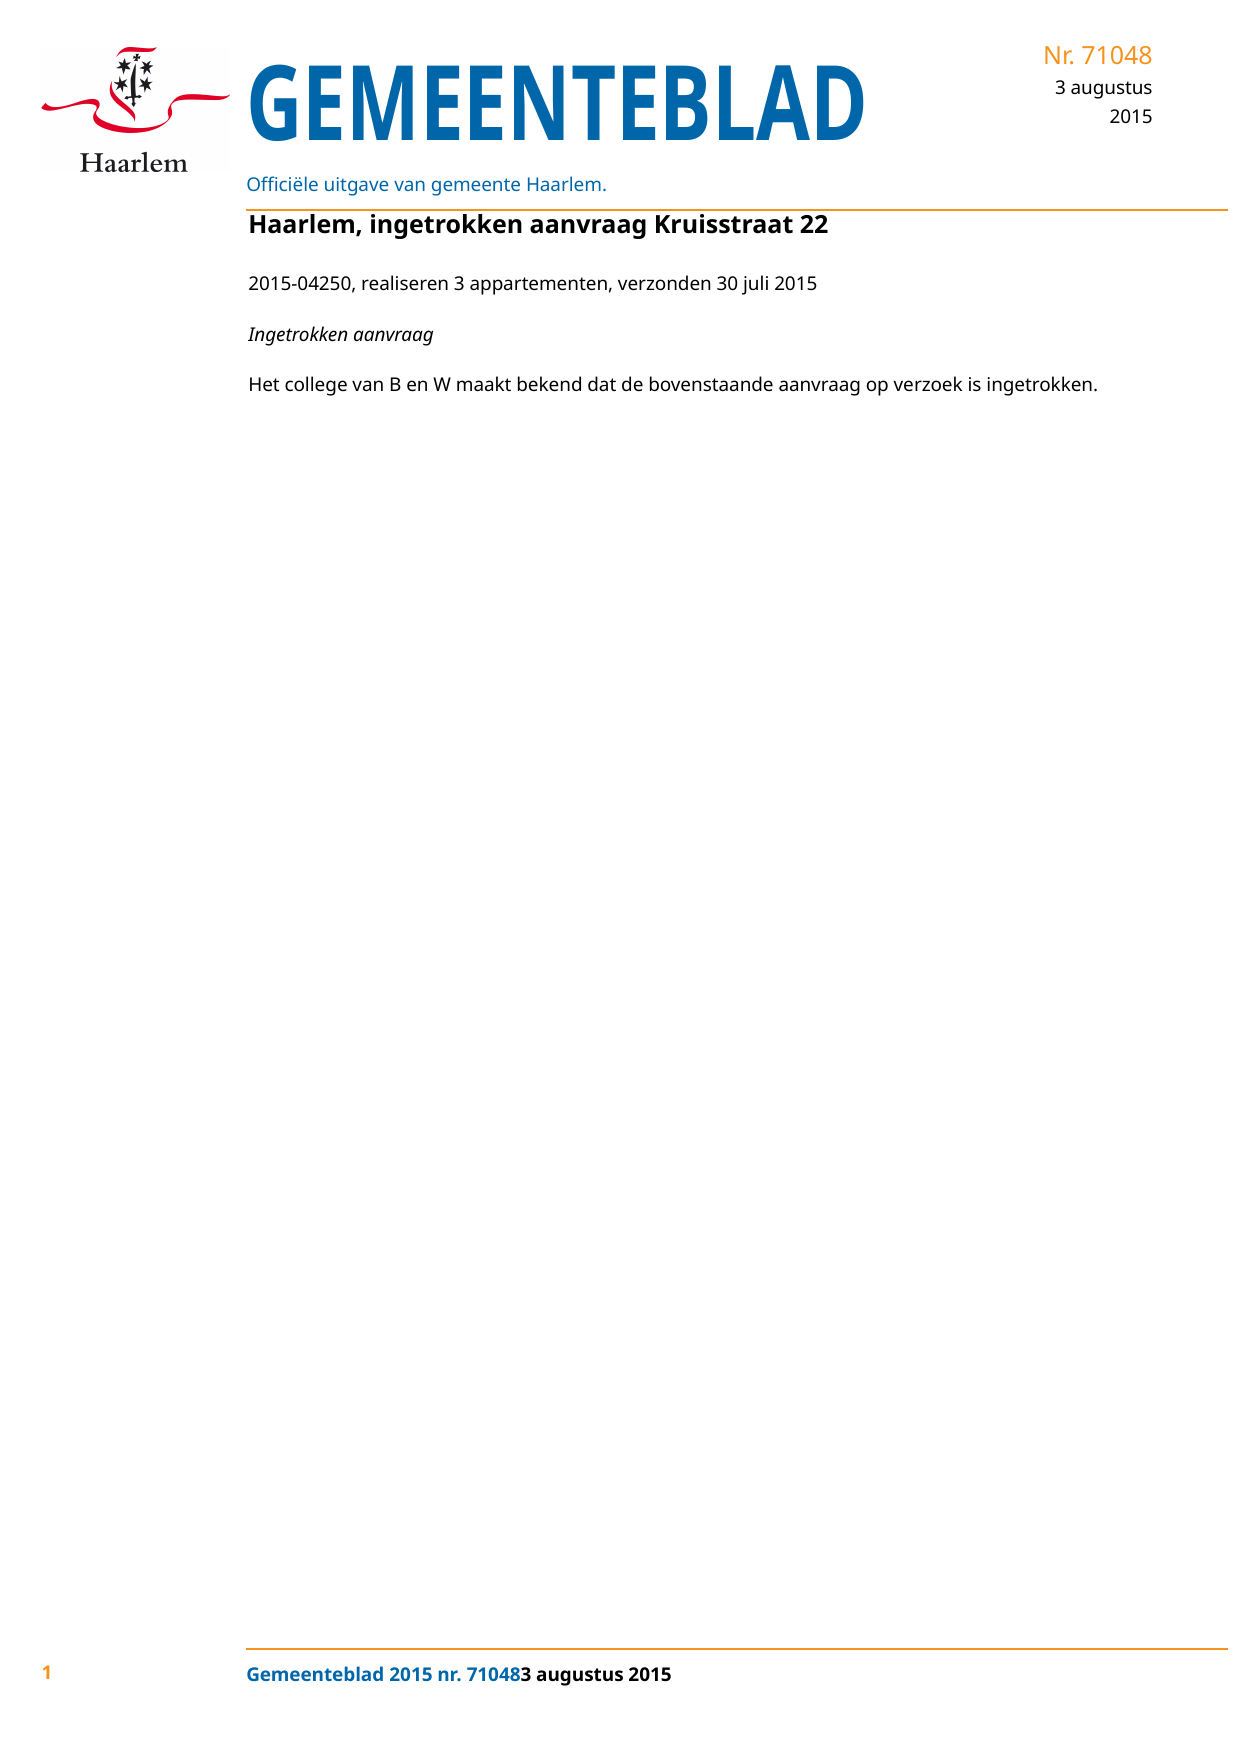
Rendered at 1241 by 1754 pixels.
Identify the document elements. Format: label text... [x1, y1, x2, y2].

text Het college van B en W maakt bekend dat de bovenstaande aanvraag op verzoek is ingetrokken. [248, 371, 1152, 397]
picture [41, 47, 231, 172]
text Ingetrokken aanvraag [248, 321, 1152, 346]
text 2015-04250, realiseren 3 appartementen, verzonden 30 juli 2015 [248, 270, 1152, 296]
text Haarlem, ingetrokken aanvraag Kruisstraat 22 [248, 211, 1152, 241]
